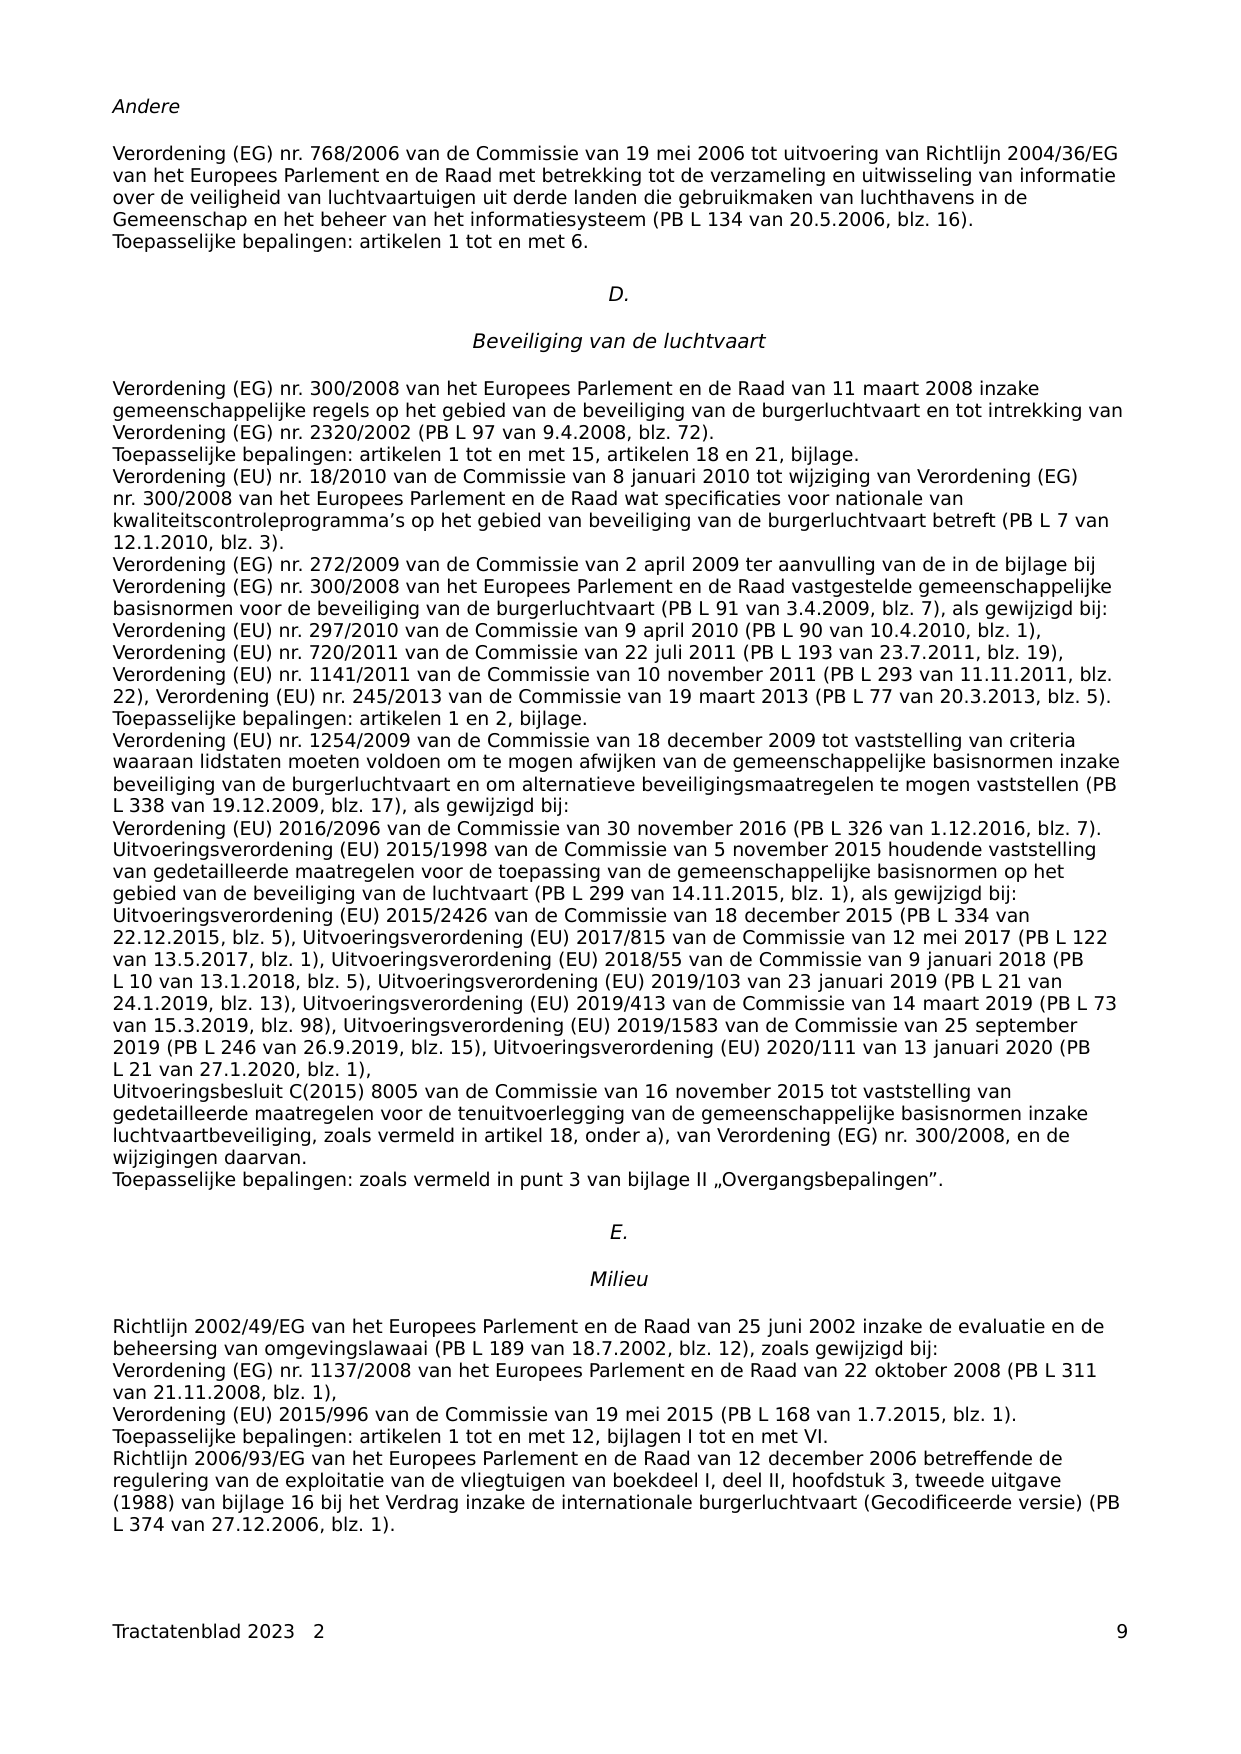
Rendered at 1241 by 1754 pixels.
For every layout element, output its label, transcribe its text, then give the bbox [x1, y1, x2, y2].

text Richtlijn 2006/93/EG van het Europees Parlement en de Raad van 12 december 2006 betreffende de regulering van de exploitatie van de vliegtuigen van boekdeel I, deel II, hoofdstuk 3, tweede uitgave (1988) van bijlage 16 bij het Verdrag inzake de internationale burgerluchtvaart (Gecodificeerde versie) (PB L 374 van 27.12.2006, blz. 1). [112, 1448, 1128, 1536]
text Richtlijn 2002/49/EG van het Europees Parlement en de Raad van 25 juni 2002 inzake de evaluatie en de beheersing van omgevingslawaai (PB L 189 van 18.7.2002, blz. 12), zoals gewijzigd bij: [112, 1316, 1128, 1360]
subtitle E. Milieu [112, 1221, 1128, 1291]
text Verordening (EG) nr. 272/2009 van de Commissie van 2 april 2009 ter aanvulling van de in de bijlage bij Verordening (EG) nr. 300/2008 van het Europees Parlement en de Raad vastgestelde gemeenschappelijke basisnormen voor de beveiliging van de burgerluchtvaart (PB L 91 van 3.4.2009, blz. 7), als gewijzigd bij: [112, 554, 1128, 619]
text Verordening (EG) nr. 768/2006 van de Commissie van 19 mei 2006 tot uitvoering van Richtlijn 2004/36/EG van het Europees Parlement en de Raad met betrekking tot de verzameling en uitwisseling van informatie over de veiligheid van luchtvaartuigen uit derde landen die gebruikmaken van luchthavens in de Gemeenschap en het beheer van het informatiesysteem (PB L 134 van 20.5.2006, blz. 16). [112, 143, 1128, 231]
text Uitvoeringsbesluit C(2015) 8005 van de Commissie van 16 november 2015 tot vaststelling van gedetailleerde maatregelen voor de tenuitvoerlegging van de gemeenschappelijke basisnormen inzake luchtvaartbeveiliging, zoals vermeld in artikel 18, onder a), van Verordening (EG) nr. 300/2008, en de wijzigingen daarvan. [112, 1081, 1128, 1169]
text Verordening (EU) nr. 297/2010 van de Commissie van 9 april 2010 (PB L 90 van 10.4.2010, blz. 1), Verordening (EU) nr. 720/2011 van de Commissie van 22 juli 2011 (PB L 193 van 23.7.2011, blz. 19), Verordening (EU) nr. 1141/2011 van de Commissie van 10 november 2011 (PB L 293 van 11.11.2011, blz. 22), Verordening (EU) nr. 245/2013 van de Commissie van 19 maart 2013 (PB L 77 van 20.3.2013, blz. 5). [112, 619, 1128, 707]
text Verordening (EG) nr. 1137/2008 van het Europees Parlement en de Raad van 22 oktober 2008 (PB L 311 van 21.11.2008, blz. 1), [112, 1360, 1128, 1404]
text Verordening (EU) 2015/996 van de Commissie van 19 mei 2015 (PB L 168 van 1.7.2015, blz. 1). [112, 1404, 1128, 1426]
subtitle D. Beveiliging van de luchtvaart [112, 283, 1128, 353]
subtitle Andere [112, 96, 1128, 118]
text Toepasselijke bepalingen: artikelen 1 en 2, bijlage. [112, 707, 1128, 729]
text Toepasselijke bepalingen: artikelen 1 tot en met 12, bijlagen I tot en met VI. [112, 1426, 1128, 1448]
text Toepasselijke bepalingen: zoals vermeld in punt 3 van bijlage II „Overgangsbepalingen”. [112, 1169, 1128, 1191]
text Uitvoeringsverordening (EU) 2015/2426 van de Commissie van 18 december 2015 (PB L 334 van 22.12.2015, blz. 5), Uitvoeringsverordening (EU) 2017/815 van de Commissie van 12 mei 2017 (PB L 122 van 13.5.2017, blz. 1), Uitvoeringsverordening (EU) 2018/55 van de Commissie van 9 januari 2018 (PB L 10 van 13.1.2018, blz. 5), Uitvoeringsverordening (EU) 2019/103 van 23 januari 2019 (PB L 21 van 24.1.2019, blz. 13), Uitvoeringsverordening (EU) 2019/413 van de Commissie van 14 maart 2019 (PB L 73 van 15.3.2019, blz. 98), Uitvoeringsverordening (EU) 2019/1583 van de Commissie van 25 september 2019 (PB L 246 van 26.9.2019, blz. 15), Uitvoeringsverordening (EU) 2020/111 van 13 januari 2020 (PB L 21 van 27.1.2020, blz. 1), [112, 905, 1128, 1081]
text Verordening (EU) nr. 1254/2009 van de Commissie van 18 december 2009 tot vaststelling van criteria waaraan lidstaten moeten voldoen om te mogen afwijken van de gemeenschappelijke basisnormen inzake beveiliging van de burgerluchtvaart en om alternatieve beveiligingsmaatregelen te mogen vaststellen (PB L 338 van 19.12.2009, blz. 17), als gewijzigd bij: [112, 729, 1128, 817]
text Verordening (EG) nr. 300/2008 van het Europees Parlement en de Raad van 11 maart 2008 inzake gemeenschappelijke regels op het gebied van de beveiliging van de burgerluchtvaart en tot intrekking van Verordening (EG) nr. 2320/2002 (PB L 97 van 9.4.2008, blz. 72). [112, 378, 1128, 444]
text Uitvoeringsverordening (EU) 2015/1998 van de Commissie van 5 november 2015 houdende vaststelling van gedetailleerde maatregelen voor de toepassing van de gemeenschappelijke basisnormen op het gebied van de beveiliging van de luchtvaart (PB L 299 van 14.11.2015, blz. 1), als gewijzigd bij: [112, 839, 1128, 905]
text Toepasselijke bepalingen: artikelen 1 tot en met 6. [112, 231, 1128, 253]
text Verordening (EU) 2016/2096 van de Commissie van 30 november 2016 (PB L 326 van 1.12.2016, blz. 7). [112, 817, 1128, 839]
text Verordening (EU) nr. 18/2010 van de Commissie van 8 januari 2010 tot wijziging van Verordening (EG) nr. 300/2008 van het Europees Parlement en de Raad wat specificaties voor nationale van kwaliteitscontroleprogramma’s op het gebied van beveiliging van de burgerluchtvaart betreft (PB L 7 van 12.1.2010, blz. 3). [112, 466, 1128, 554]
text Toepasselijke bepalingen: artikelen 1 tot en met 15, artikelen 18 en 21, bijlage. [112, 444, 1128, 466]
